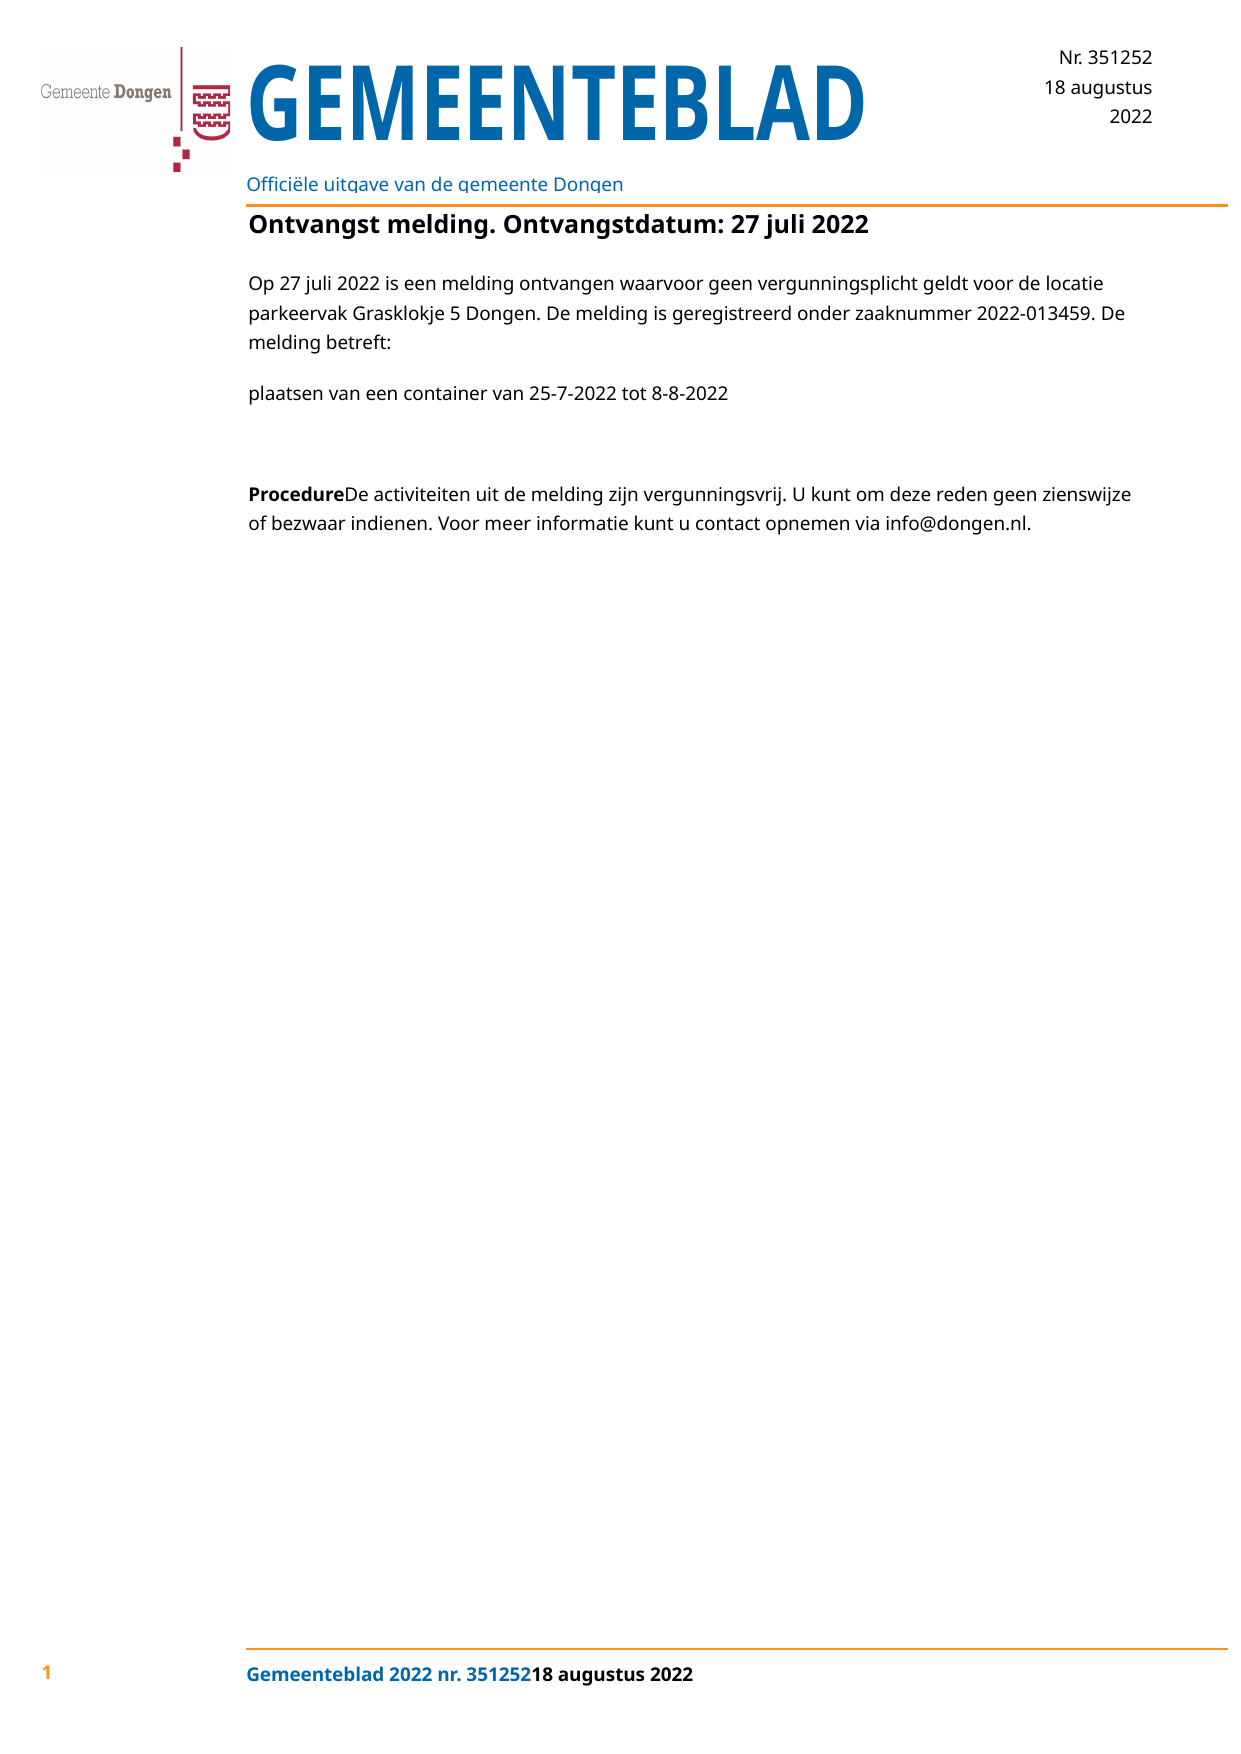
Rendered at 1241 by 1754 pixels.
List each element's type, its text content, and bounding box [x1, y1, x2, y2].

text ProcedureDe activiteiten uit de melding zijn vergunningsvrij. U kunt om deze reden geen zienswijze of bezwaar indienen. Voor meer informatie kunt u contact opnemen via info@dongen.nl. [248, 481, 1152, 536]
text plaatsen van een container van 25-7-2022 tot 8-8-2022 [248, 380, 1152, 406]
text Ontvangst melding. Ontvangstdatum: 27 juli 2022 [248, 207, 1152, 241]
picture [41, 47, 231, 172]
text Op 27 juli 2022 is een melding ontvangen waarvoor geen vergunningsplicht geldt voor de locatie parkeervak Grasklokje 5 Dongen. De melding is geregistreerd onder zaaknummer 2022-013459. De melding betreft: [248, 270, 1152, 355]
